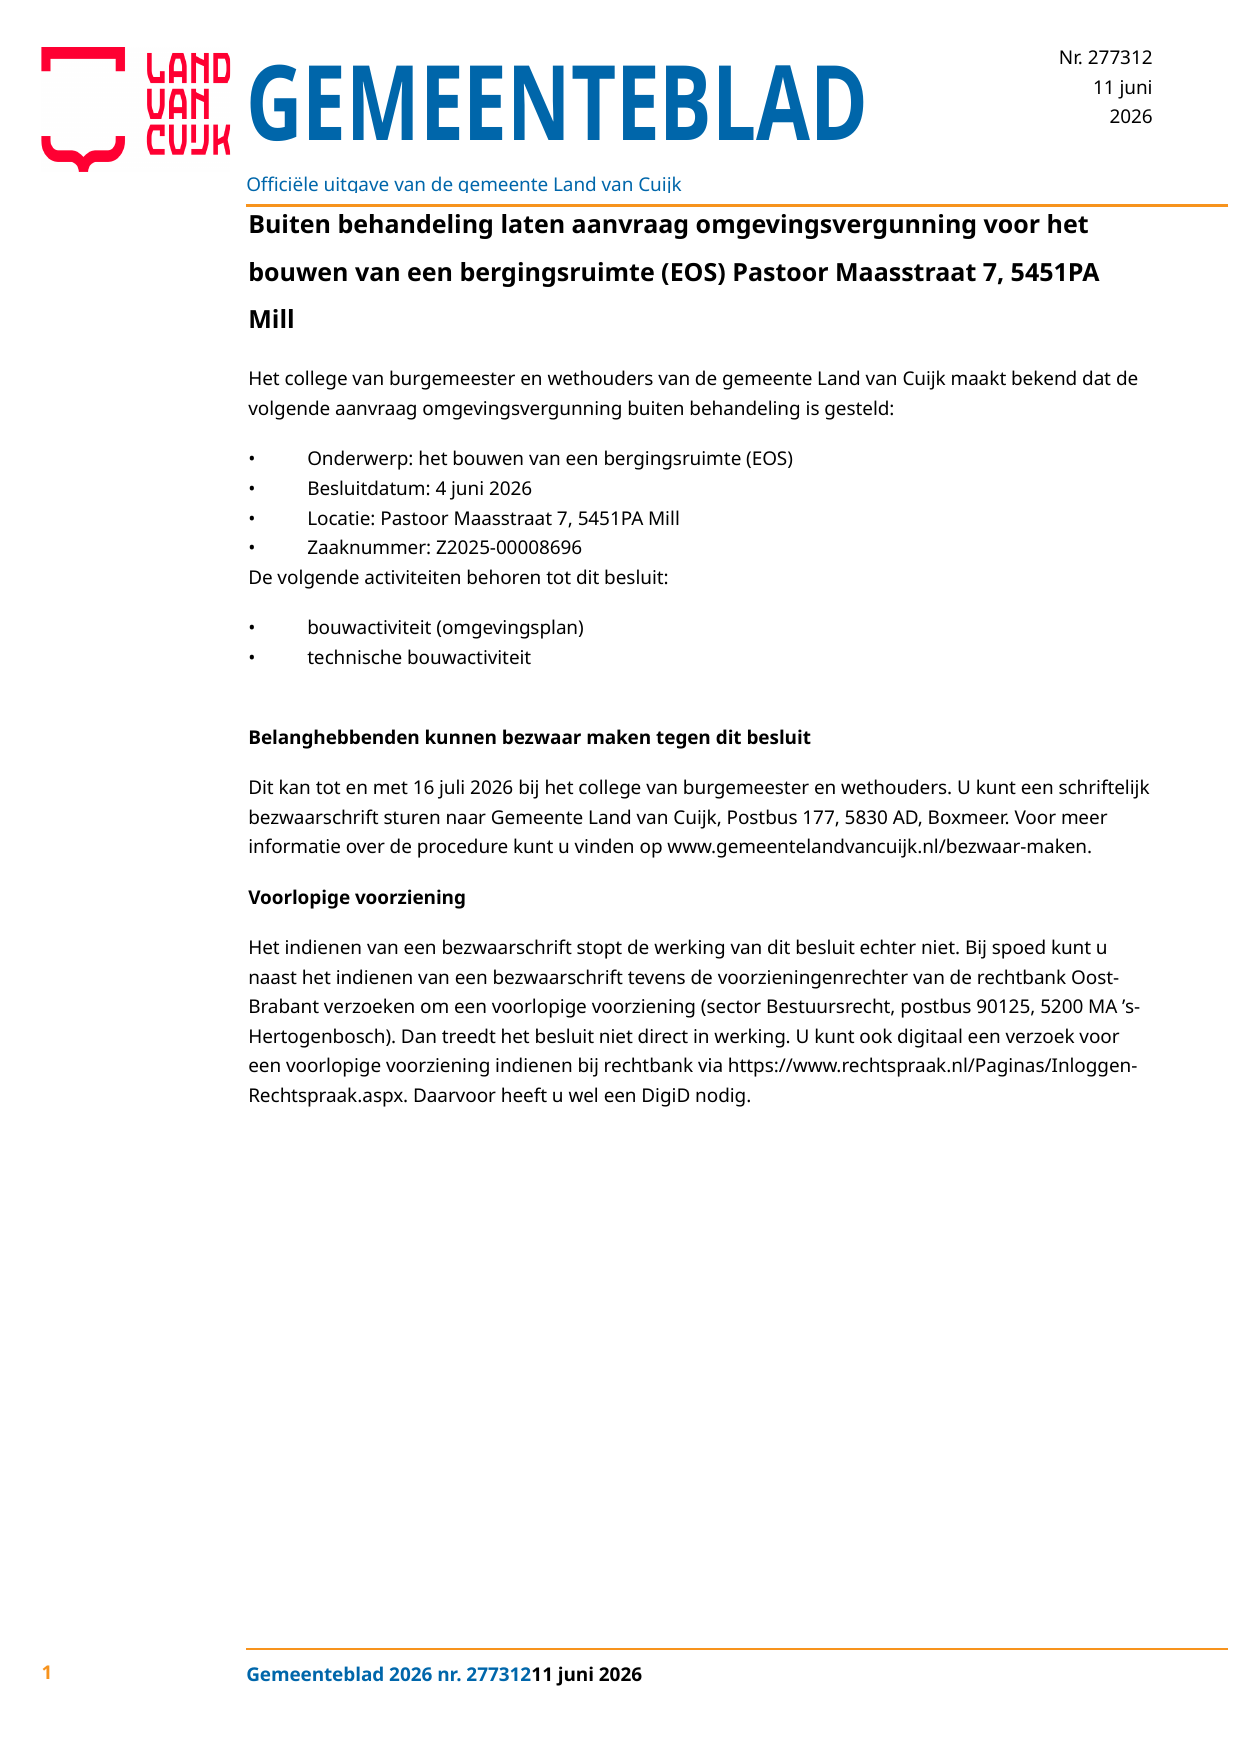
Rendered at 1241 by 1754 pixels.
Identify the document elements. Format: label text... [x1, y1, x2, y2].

text Voorlopige voorziening [248, 884, 1152, 909]
text Buiten behandeling laten aanvraag omgevingsvergunning voor het bouwen van een bergingsruimte (EOS) Pastoor Maasstraat 7, 5451PA Mill [248, 207, 1152, 336]
text Het college van burgemeester en wethouders van de gemeente Land van Cuijk maakt bekend dat de volgende aanvraag omgevingsvergunning buiten behandeling is gesteld: [248, 366, 1152, 421]
list Onderwerp: het bouwen van een bergingsruimte (EOS) [248, 446, 1152, 471]
list Besluitdatum: 4 juni 2026 [248, 475, 1152, 501]
picture [41, 47, 231, 172]
text De volgende activiteiten behoren tot dit besluit: [248, 564, 1152, 589]
list Locatie: Pastoor Maasstraat 7, 5451PA Mill [248, 505, 1152, 530]
list bouwactiviteit (omgevingsplan) [248, 614, 1152, 640]
text Het indienen van een bezwaarschrift stopt de werking van dit besluit echter niet. Bij spoed kunt u naast het indienen van een bezwaarschrift tevens de voorzieningenrechter van de rechtbank Oost-Brabant verzoeken om een voorlopige voorziening (sector Bestuursrecht, postbus 90125, 5200 MA ’s-Hertogenbosch). Dan treedt het besluit niet direct in werking. U kunt ook digitaal een verzoek voor een voorlopige voorziening indienen bij rechtbank via https://www.rechtspraak.nl/Paginas/Inloggen-Rechtspraak.aspx. Daarvoor heeft u wel een DigiD nodig. [248, 934, 1152, 1108]
text Belanghebbenden kunnen bezwaar maken tegen dit besluit [248, 724, 1152, 749]
list Zaaknummer: Z2025-00008696 [248, 534, 1152, 560]
text Dit kan tot en met 16 juli 2026 bij het college van burgemeester en wethouders. U kunt een schriftelijk bezwaarschrift sturen naar Gemeente Land van Cuijk, Postbus 177, 5830 AD, Boxmeer. Voor meer informatie over de procedure kunt u vinden op www.gemeentelandvancuijk.nl/bezwaar-maken. [248, 774, 1152, 859]
list technische bouwactiviteit [248, 644, 1152, 669]
